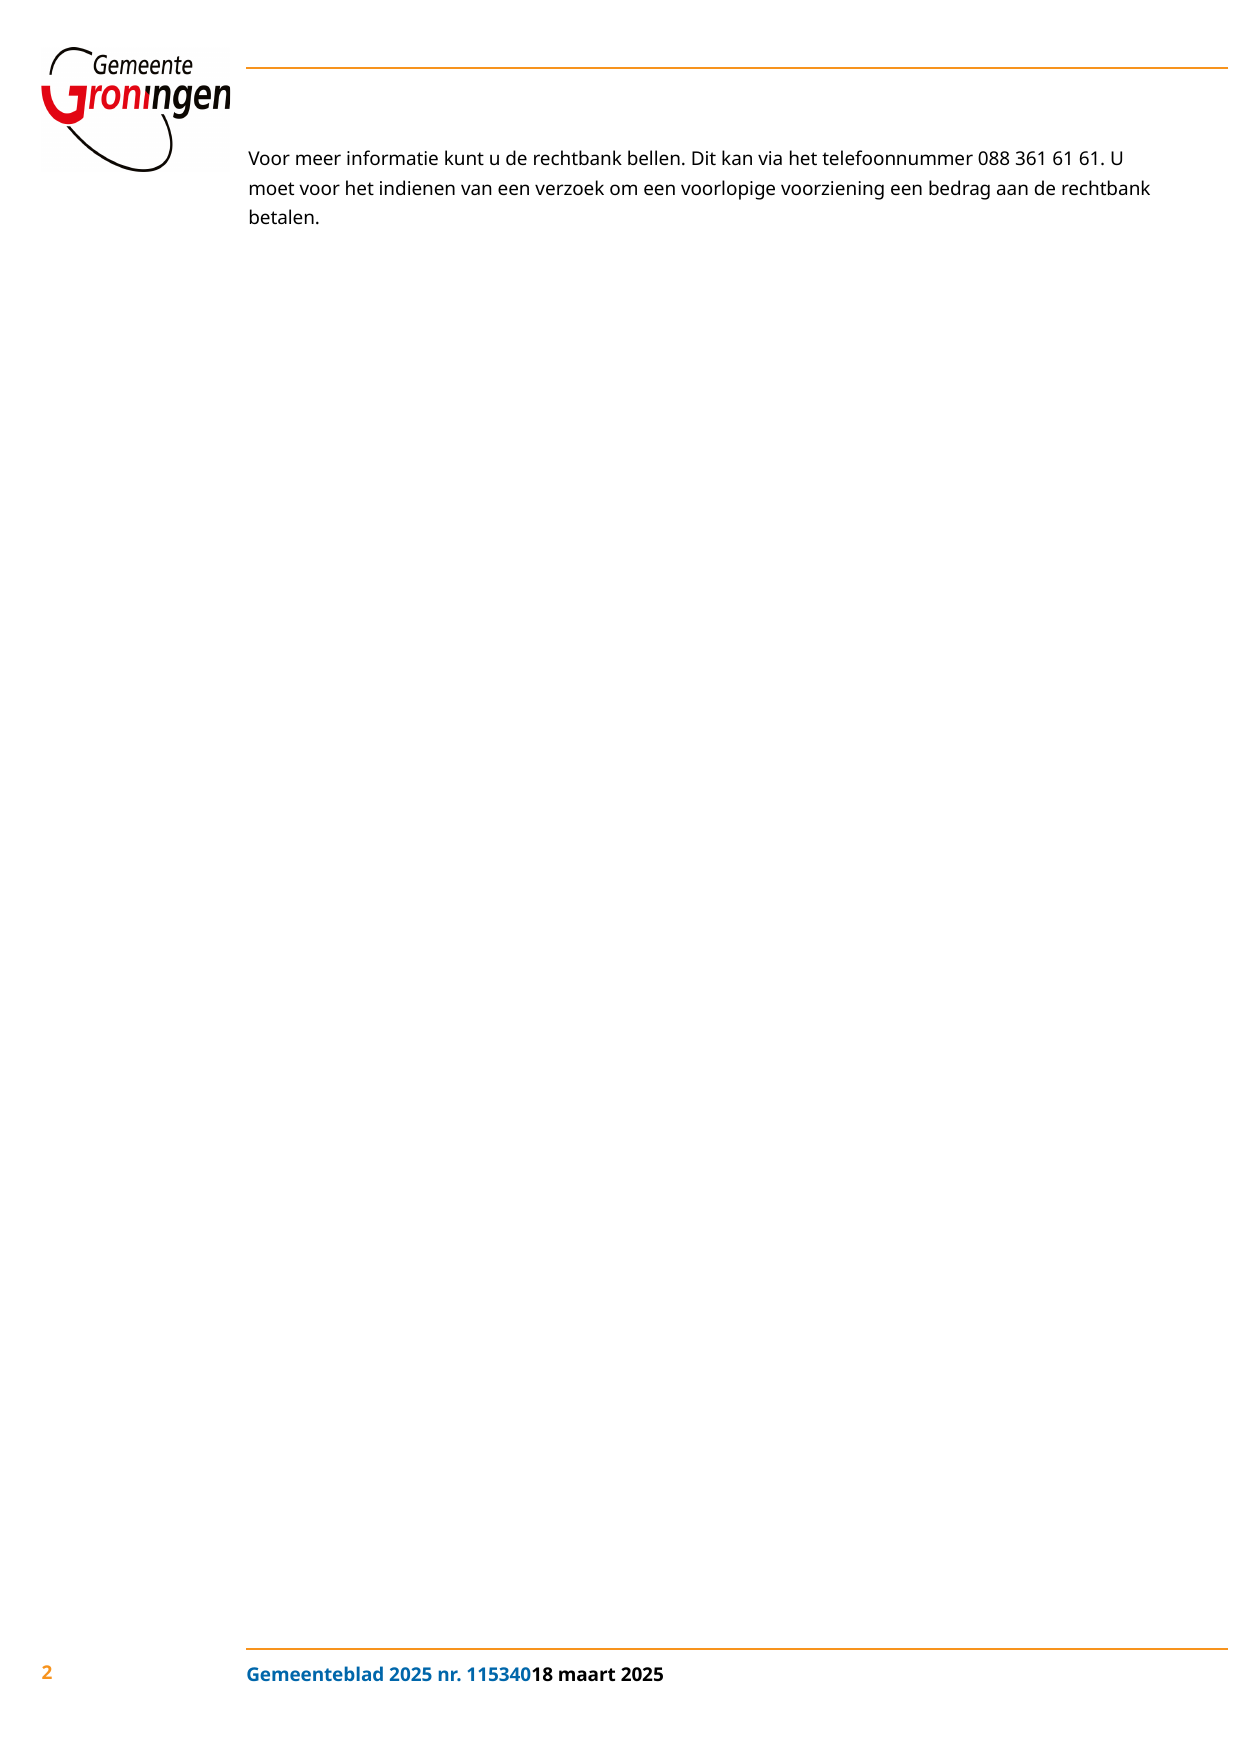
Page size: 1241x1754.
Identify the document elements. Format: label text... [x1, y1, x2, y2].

text Voor meer informatie kunt u de rechtbank bellen. Dit kan via het telefoonnummer 088 361 61 61. U moet voor het indienen van een verzoek om een voorlopige voorziening een bedrag aan de rechtbank betalen. [248, 145, 1152, 230]
picture [41, 47, 231, 172]
